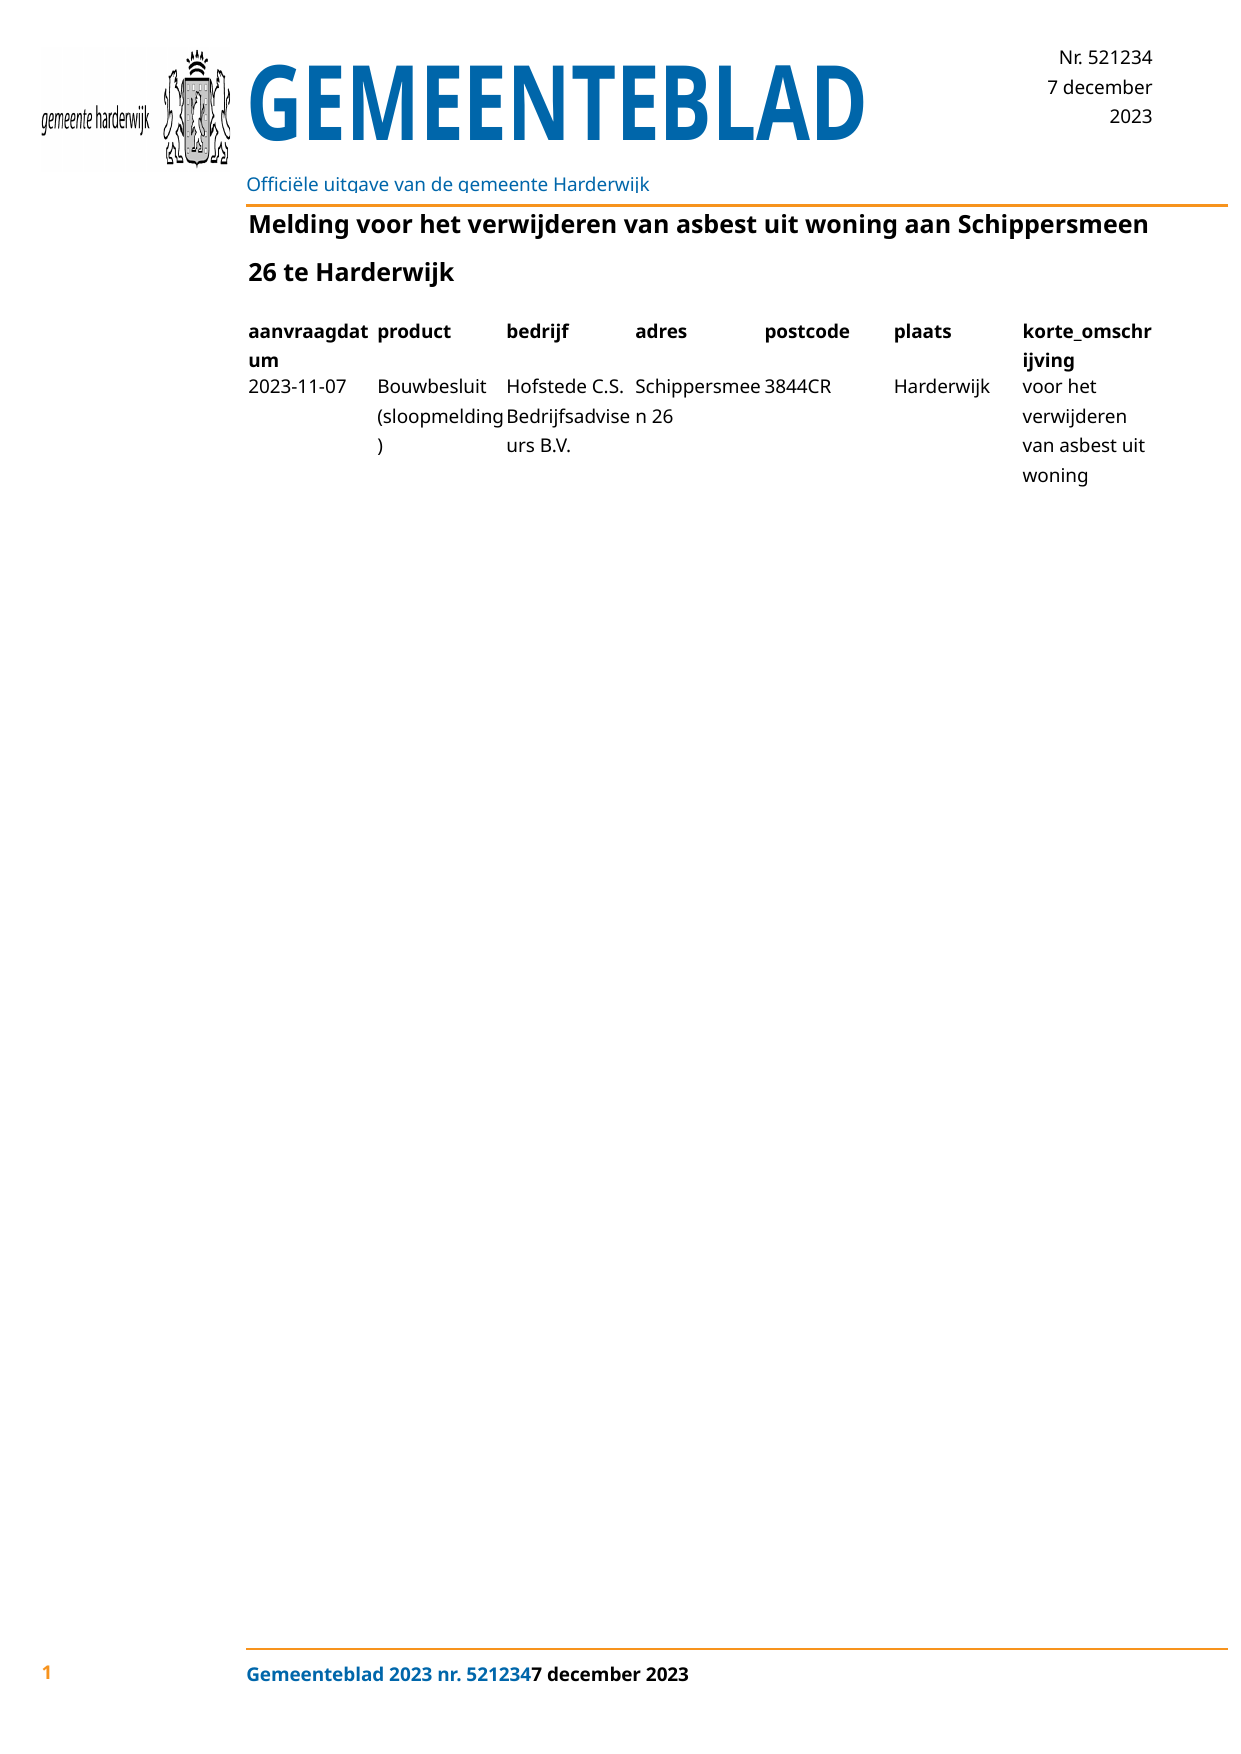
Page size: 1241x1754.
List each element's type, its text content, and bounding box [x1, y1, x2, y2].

table_cell Bouwbesluit (sloopmelding) [377, 373, 506, 488]
table_cell Schippersmeen 26 [635, 373, 764, 488]
picture [41, 47, 231, 172]
table_cell voor het verwijderen van asbest uit woning [1023, 373, 1152, 488]
table_cell Harderwijk [894, 373, 1022, 488]
table_header postcode [764, 318, 893, 373]
text Melding voor het verwijderen van asbest uit woning aan Schippersmeen 26 te Harderwijk [248, 207, 1152, 288]
table_header korte_omschrijving [1023, 318, 1152, 373]
table_header adres [635, 318, 764, 373]
table_header plaats [894, 318, 1022, 373]
table_cell Hofstede C.S. Bedrijfsadviseurs B.V. [506, 373, 635, 488]
table_header bedrijf [506, 318, 635, 373]
table_cell 3844CR [764, 373, 893, 488]
table_cell 2023-11-07 [248, 373, 377, 488]
table_header aanvraagdatum [248, 318, 377, 373]
table_header product [377, 318, 506, 373]
